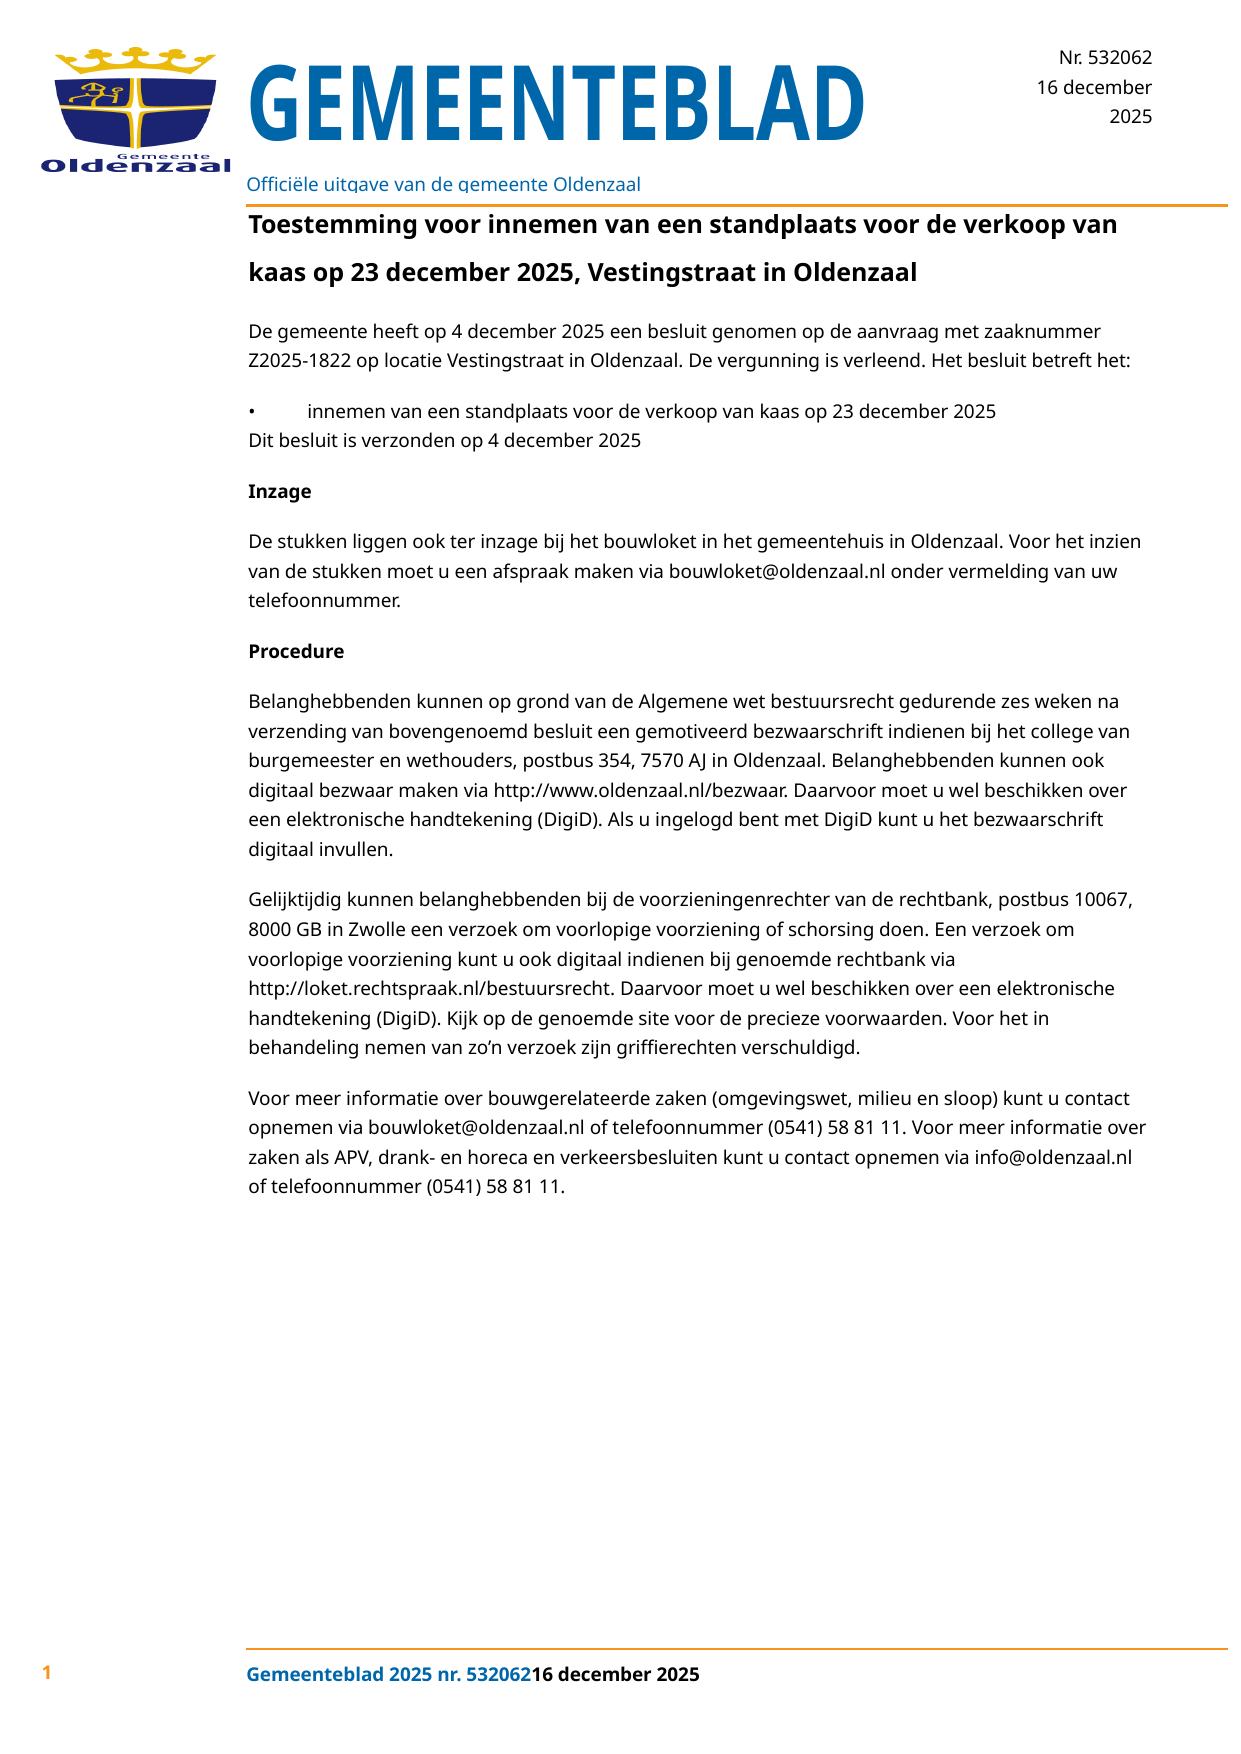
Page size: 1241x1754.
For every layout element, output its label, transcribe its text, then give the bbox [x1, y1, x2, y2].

text De stukken liggen ook ter inzage bij het bouwloket in het gemeentehuis in Oldenzaal. Voor het inzien van de stukken moet u een afspraak maken via bouwloket@oldenzaal.nl onder vermelding van uw telefoonnummer. [248, 528, 1152, 613]
text Dit besluit is verzonden op 4 december 2025 [248, 427, 1152, 453]
list innemen van een standplaats voor de verkoop van kaas op 23 december 2025 [248, 398, 1152, 424]
text De gemeente heeft op 4 december 2025 een besluit genomen op de aanvraag met zaaknummer Z2025-1822 op locatie Vestingstraat in Oldenzaal. De vergunning is verleend. Het besluit betreft het: [248, 318, 1152, 373]
text Toestemming voor innemen van een standplaats voor de verkoop van kaas op 23 december 2025, Vestingstraat in Oldenzaal [248, 207, 1152, 288]
text Gelijktijdig kunnen belanghebbenden bij de voorzieningenrechter van de rechtbank, postbus 10067, 8000 GB in Zwolle een verzoek om voorlopige voorziening of schorsing doen. Een verzoek om voorlopige voorziening kunt u ook digitaal indienen bij genoemde rechtbank via http://loket.rechtspraak.nl/bestuursrecht. Daarvoor moet u wel beschikken over een elektronische handtekening (DigiD). Kijk op de genoemde site voor de precieze voorwaarden. Voor het in behandeling nemen van zo’n verzoek zijn griffierechten verschuldigd. [248, 887, 1152, 1060]
picture [41, 47, 231, 172]
text Voor meer informatie over bouwgerelateerde zaken (omgevingswet, milieu en sloop) kunt u contact opnemen via bouwloket@oldenzaal.nl of telefoonnummer (0541) 58 81 11. Voor meer informatie over zaken als APV, drank- en horeca en verkeersbesluiten kunt u contact opnemen via info@oldenzaal.nl of telefoonnummer (0541) 58 81 11. [248, 1085, 1152, 1199]
text Inzage [248, 478, 1152, 504]
text Procedure [248, 638, 1152, 664]
text Belanghebbenden kunnen op grond van de Algemene wet bestuursrecht gedurende zes weken na verzending van bovengenoemd besluit een gemotiveerd bezwaarschrift indienen bij het college van burgemeester en wethouders, postbus 354, 7570 AJ in Oldenzaal. Belanghebbenden kunnen ook digitaal bezwaar maken via http://www.oldenzaal.nl/bezwaar. Daarvoor moet u wel beschikken over een elektronische handtekening (DigiD). Als u ingelogd bent met DigiD kunt u het bezwaarschrift digitaal invullen. [248, 688, 1152, 862]
